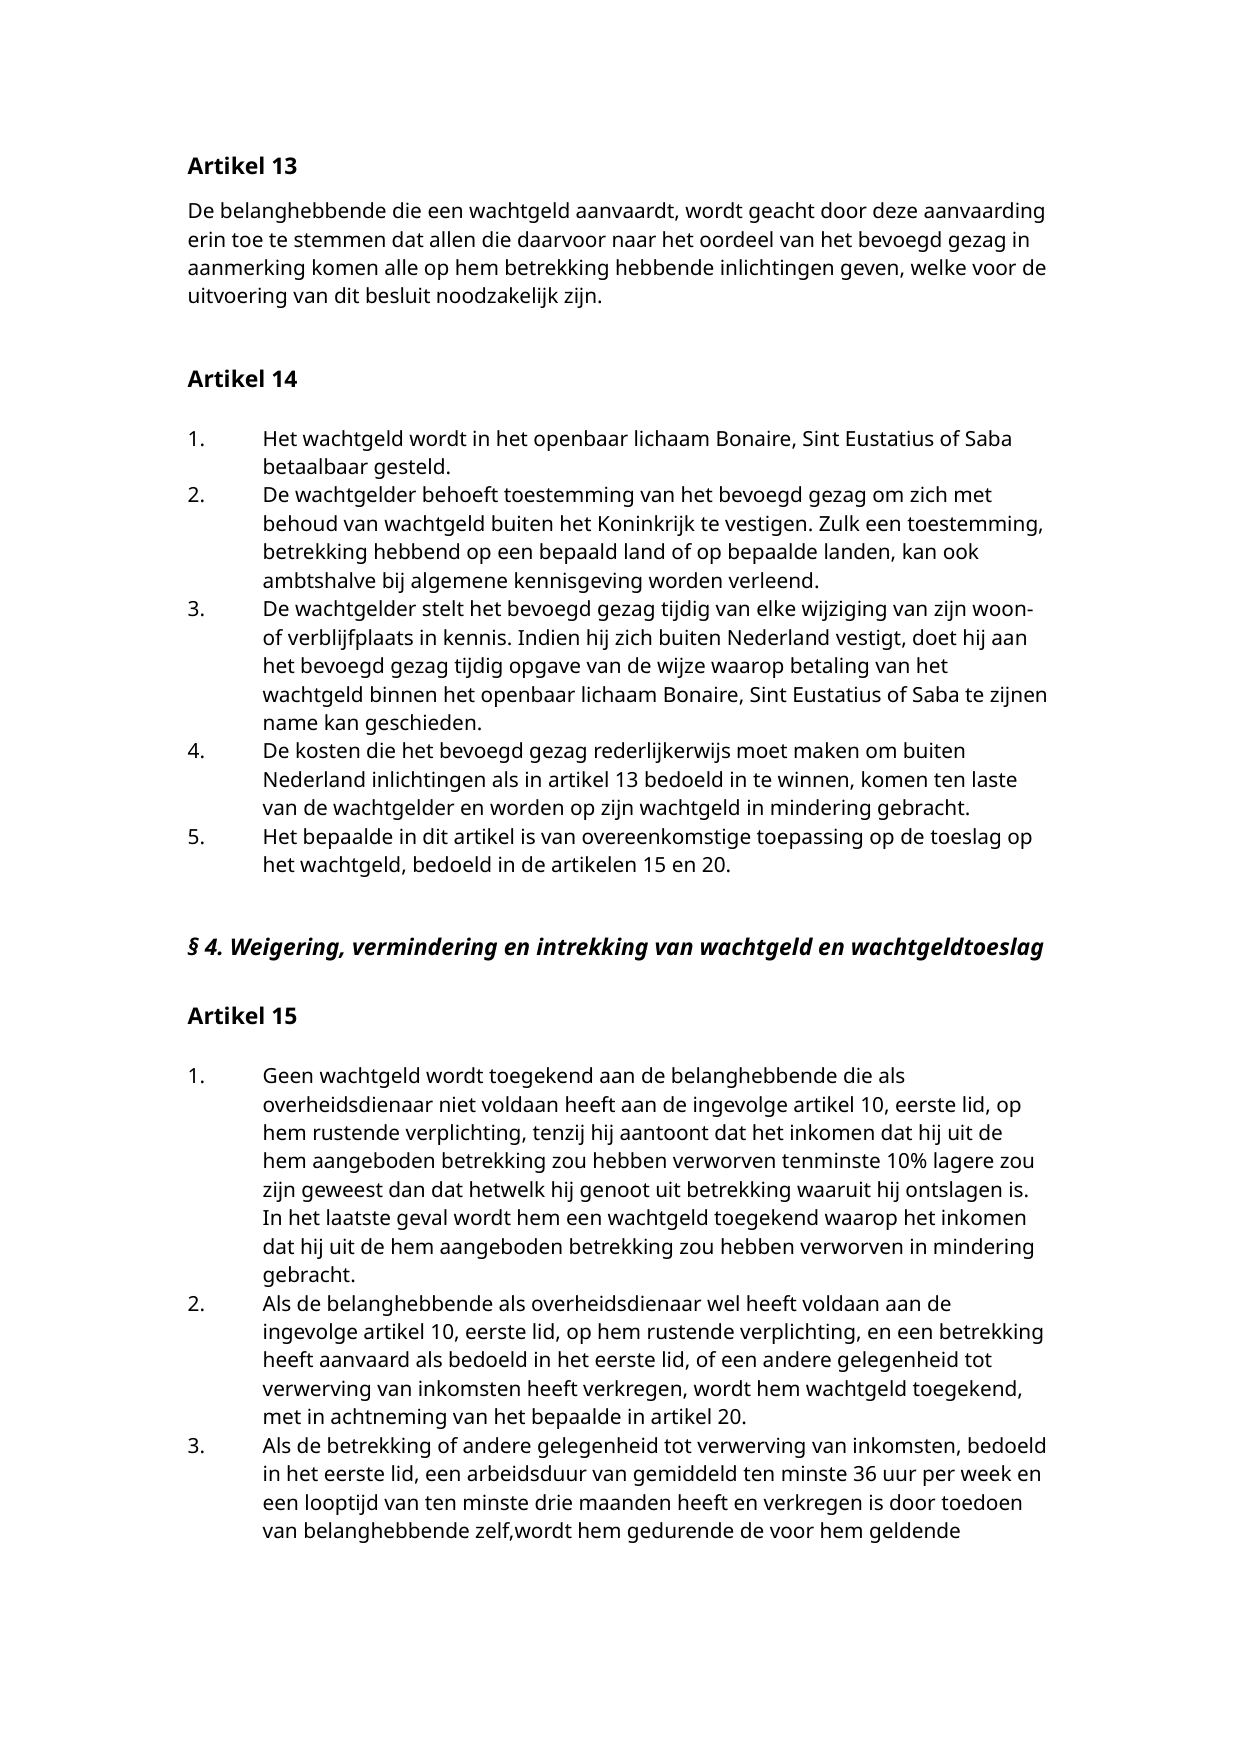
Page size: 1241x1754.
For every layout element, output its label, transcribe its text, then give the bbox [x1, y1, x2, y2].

subtitle § 4. Weigering, vermindering en intrekking van wachtgeld en wachtgeldtoeslag [187, 931, 1053, 962]
list Het wachtgeld wordt in het openbaar lichaam Bonaire, Sint Eustatius of Saba betaalbaar gesteld. [187, 424, 1053, 481]
subtitle Artikel 15 [187, 1000, 1053, 1031]
list Als de betrekking of andere gelegenheid tot verwerving van inkomsten, bedoeld in het eerste lid, een arbeidsduur van gemiddeld ten minste 36 uur per week en een looptijd van ten minste drie maanden heeft en verkregen is door toedoen van belanghebbende zelf,wordt hem gedurende de voor hem geldende [187, 1431, 1053, 1545]
list Het bepaalde in dit artikel is van overeenkomstige toepassing op de toeslag op het wachtgeld, bedoeld in de artikelen 15 en 20. [187, 822, 1053, 879]
subtitle Artikel 13 [187, 150, 1053, 181]
list Geen wachtgeld wordt toegekend aan de belanghebbende die als overheidsdienaar niet voldaan heeft aan de ingevolge artikel 10, eerste lid, op hem rustende verplichting, tenzij hij aantoont dat het inkomen dat hij uit de hem aangeboden betrekking zou hebben verworven tenminste 10% lagere zou zijn geweest dan dat hetwelk hij genoot uit betrekking waaruit hij ontslagen is. In het laatste geval wordt hem een wachtgeld toegekend waarop het inkomen dat hij uit de hem aangeboden betrekking zou hebben verworven in mindering gebracht. [187, 1061, 1053, 1289]
text De belanghebbende die een wachtgeld aanvaardt, wordt geacht door deze aanvaarding erin toe te stemmen dat allen die daarvoor naar het oordeel van het bevoegd gezag in aanmerking komen alle op hem betrekking hebbende inlichtingen geven, welke voor de uitvoering van dit besluit noodzakelijk zijn. [187, 196, 1053, 310]
list De kosten die het bevoegd gezag rederlijkerwijs moet maken om buiten Nederland inlichtingen als in artikel 13 bedoeld in te winnen, komen ten laste van de wachtgelder en worden op zijn wachtgeld in mindering gebracht. [187, 737, 1053, 822]
subtitle Artikel 14 [187, 362, 1053, 394]
list Als de belanghebbende als overheidsdienaar wel heeft voldaan aan de ingevolge artikel 10, eerste lid, op hem rustende verplichting, en een betrekking heeft aanvaard als bedoeld in het eerste lid, of een andere gelegenheid tot verwerving van inkomsten heeft verkregen, wordt hem wachtgeld toegekend, met in achtneming van het bepaalde in artikel 20. [187, 1289, 1053, 1431]
list De wachtgelder stelt het bevoegd gezag tijdig van elke wijziging van zijn woon- of verblijfplaats in kennis. Indien hij zich buiten Nederland vestigt, doet hij aan het bevoegd gezag tijdig opgave van de wijze waarop betaling van het wachtgeld binnen het openbaar lichaam Bonaire, Sint Eustatius of Saba te zijnen name kan geschieden. [187, 594, 1053, 737]
list De wachtgelder behoeft toestemming van het bevoegd gezag om zich met behoud van wachtgeld buiten het Koninkrijk te vestigen. Zulk een toestemming, betrekking hebbend op een bepaald land of op bepaalde landen, kan ook ambtshalve bij algemene kennisgeving worden verleend. [187, 481, 1053, 594]
